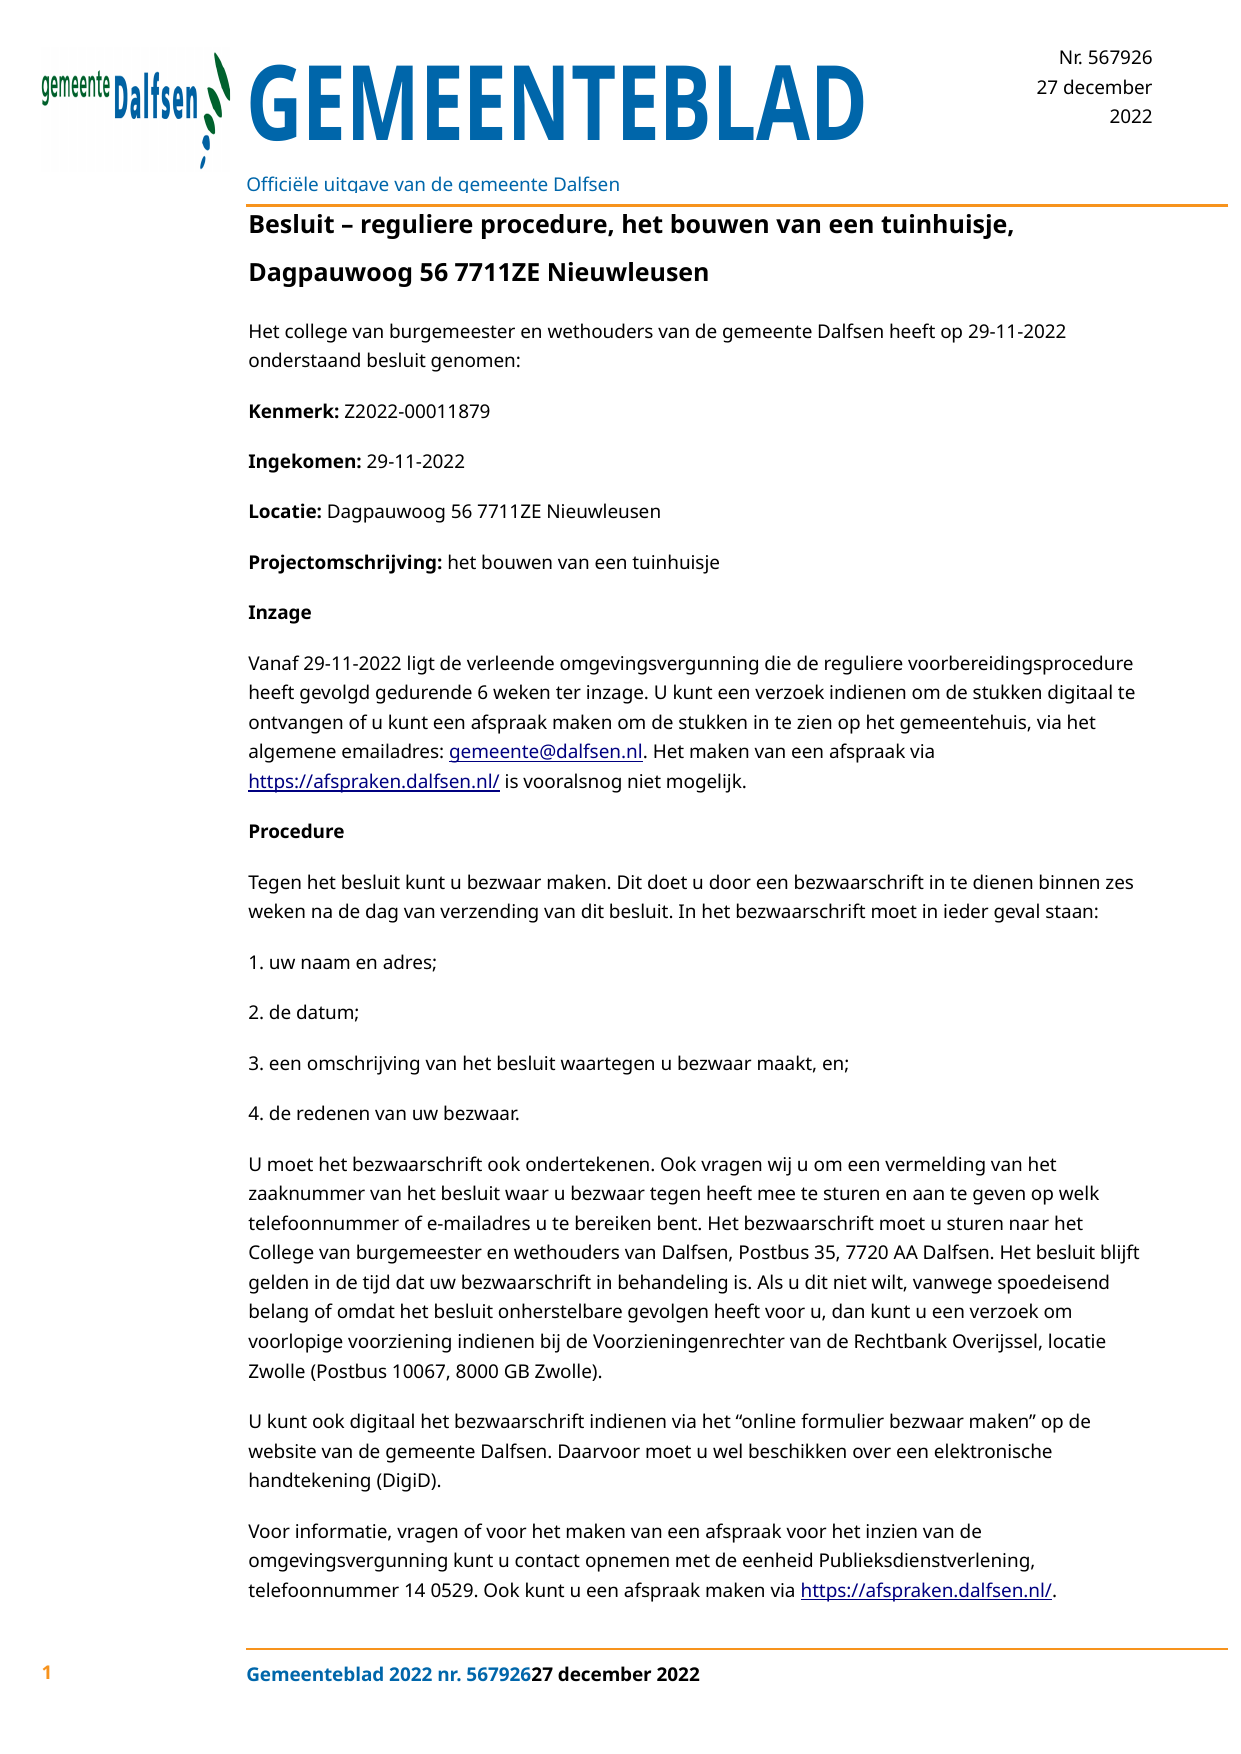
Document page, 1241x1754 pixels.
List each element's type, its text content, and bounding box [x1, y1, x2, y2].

text Locatie: Dagpauwoog 56 7711ZE Nieuwleusen [248, 499, 1152, 524]
text U moet het bezwaarschrift ook ondertekenen. Ook vragen wij u om een vermelding van het zaaknummer van het besluit waar u bezwaar tegen heeft mee te sturen en aan te geven op welk telefoonnummer of e-mailadres u te bereiken bent. Het bezwaarschrift moet u sturen naar het College van burgemeester en wethouders van Dalfsen, Postbus 35, 7720 AA Dalfsen. Het besluit blijft gelden in de tijd dat uw bezwaarschrift in behandeling is. Als u dit niet wilt, vanwege spoedeisend belang of omdat het besluit onherstelbare gevolgen heeft voor u, dan kunt u een verzoek om voorlopige voorziening indienen bij de Voorzieningenrechter van de Rechtbank Overijssel, locatie Zwolle (Postbus 10067, 8000 GB Zwolle). [248, 1151, 1152, 1384]
text Vanaf 29-11-2022 ligt de verleende omgevingsvergunning die de reguliere voorbereidingsprocedure heeft gevolgd gedurende 6 weken ter inzage. U kunt een verzoek indienen om de stukken digitaal te ontvangen of u kunt een afspraak maken om de stukken in te zien op het gemeentehuis, via het algemene emailadres: gemeente@dalfsen.nl. Het maken van een afspraak via https://afspraken.dalfsen.nl/ is vooralsnog niet mogelijk. [248, 650, 1152, 794]
text U kunt ook digitaal het bezwaarschrift indienen via het “online formulier bezwaar maken” op de website van de gemeente Dalfsen. Daarvoor moet u wel beschikken over een elektronische handtekening (DigiD). [248, 1408, 1152, 1493]
text 2. de datum; [248, 999, 1152, 1025]
text Ingekomen: 29-11-2022 [248, 448, 1152, 474]
text Projectomschrijving: het bouwen van een tuinhuisje [248, 549, 1152, 575]
text Inzage [248, 599, 1152, 625]
text 4. de redenen van uw bezwaar. [248, 1100, 1152, 1126]
text 1. uw naam en adres; [248, 949, 1152, 975]
text Voor informatie, vragen of voor het maken van een afspraak voor het inzien van de omgevingsvergunning kunt u contact opnemen met de eenheid Publieksdienstverlening, telefoonnummer 14 0529. Ook kunt u een afspraak maken via https://afspraken.dalfsen.nl/. [248, 1518, 1152, 1603]
text 3. een omschrijving van het besluit waartegen u bezwaar maakt, en; [248, 1050, 1152, 1076]
text Tegen het besluit kunt u bezwaar maken. Dit doet u door een bezwaarschrift in te dienen binnen zes weken na de dag van verzending van dit besluit. In het bezwaarschrift moet in ieder geval staan: [248, 869, 1152, 924]
text Kenmerk: Z2022-00011879 [248, 398, 1152, 424]
text Procedure [248, 819, 1152, 844]
picture [41, 47, 231, 172]
text Besluit – reguliere procedure, het bouwen van een tuinhuisje, Dagpauwoog 56 7711ZE Nieuwleusen [248, 207, 1152, 288]
text Het college van burgemeester en wethouders van de gemeente Dalfsen heeft op 29-11-2022 onderstaand besluit genomen: [248, 318, 1152, 373]
